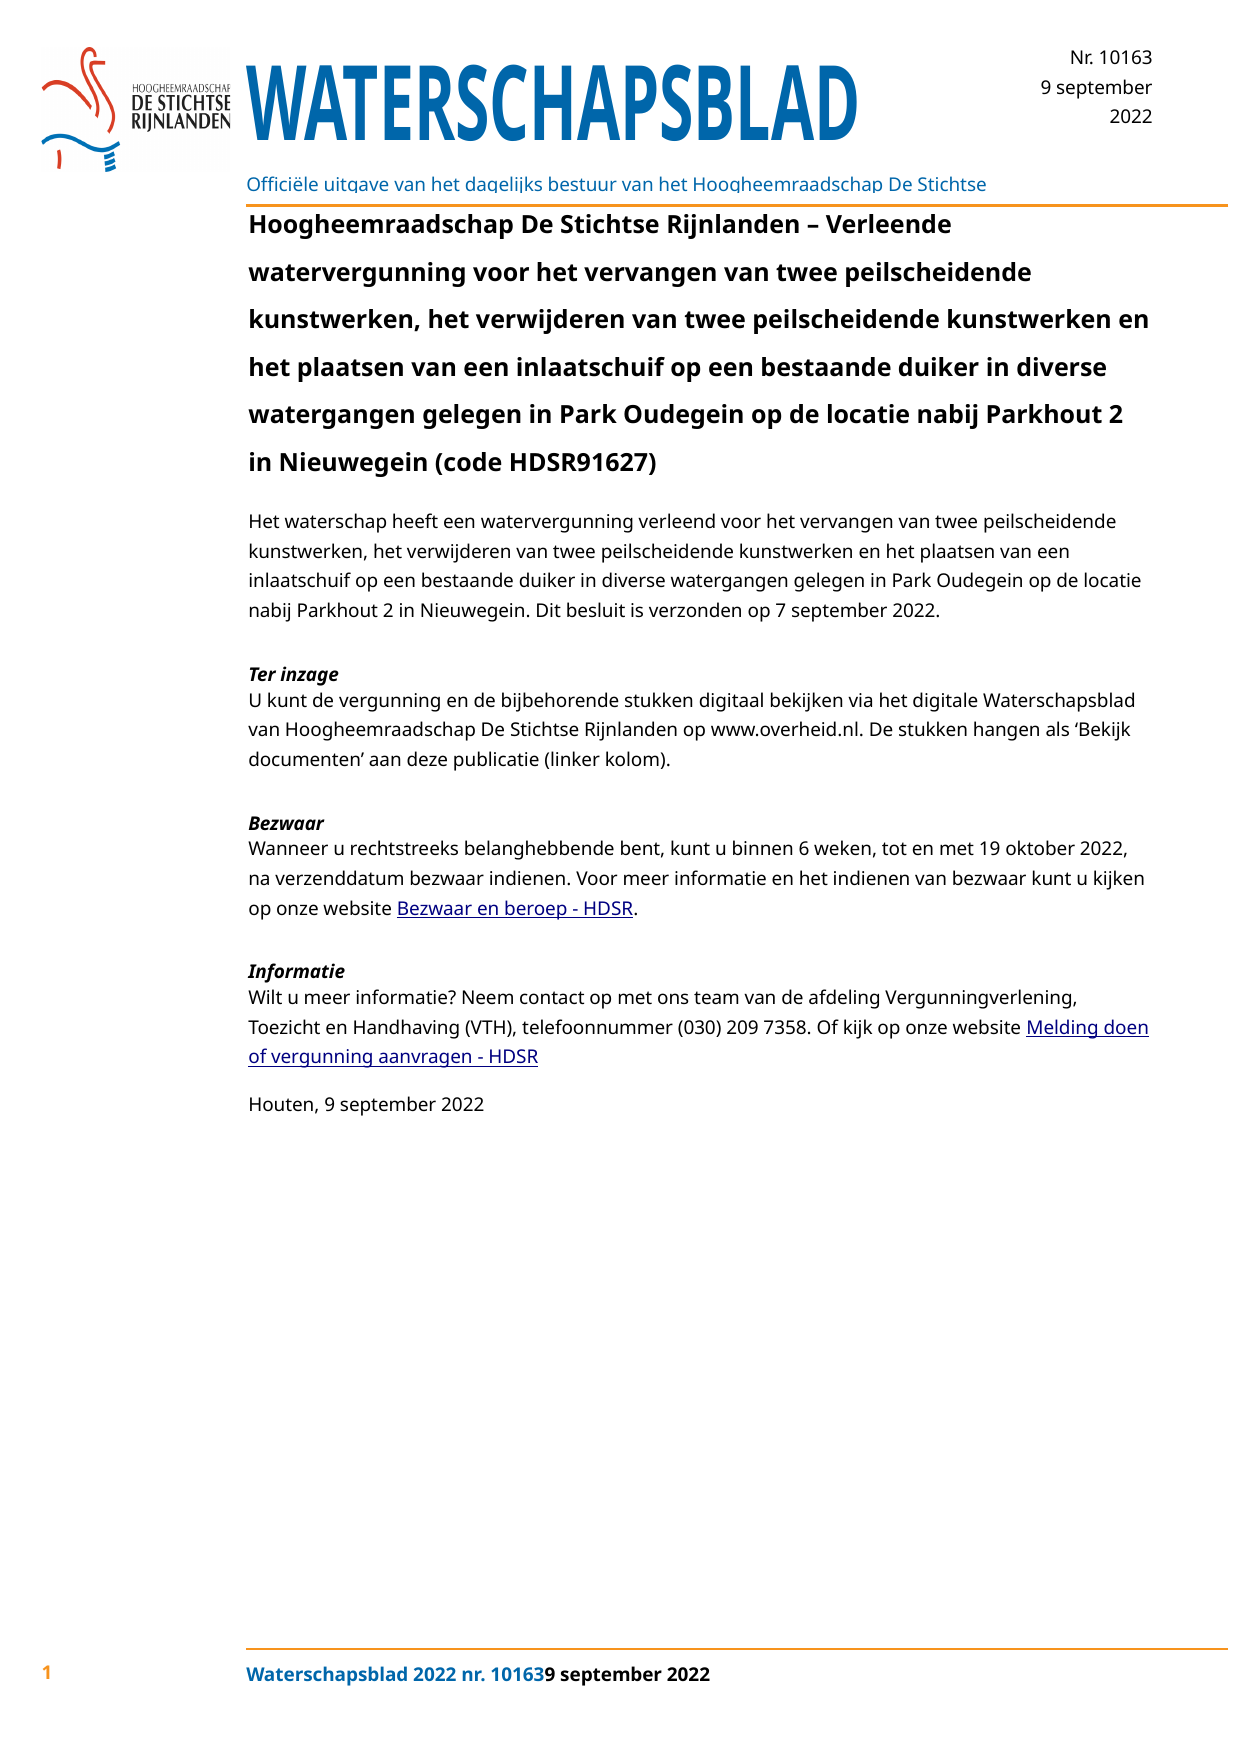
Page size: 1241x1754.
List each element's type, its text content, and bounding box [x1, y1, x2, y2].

text Houten, 9 september 2022 [248, 1091, 1152, 1117]
text U kunt de vergunning en de bijbehorende stukken digitaal bekijken via het digitale Waterschapsblad van Hoogheemraadschap De Stichtse Rijnlanden op www.overheid.nl. De stukken hangen als ‘Bekijk documenten’ aan deze publicatie (linker kolom). [248, 687, 1152, 772]
picture [41, 47, 231, 172]
text Bezwaar [248, 810, 1152, 836]
text Hoogheemraadschap De Stichtse Rijnlanden – Verleende watervergunning voor het vervangen van twee peilscheidende kunstwerken, het verwijderen van twee peilscheidende kunstwerken en het plaatsen van een inlaatschuif op een bestaande duiker in diverse watergangen gelegen in Park Oudegein op de locatie nabij Parkhout 2 in Nieuwegein (code HDSR91627) [248, 207, 1152, 479]
text Het waterschap heeft een watervergunning verleend voor het vervangen van twee peilscheidende kunstwerken, het verwijderen van twee peilscheidende kunstwerken en het plaatsen van een inlaatschuif op een bestaande duiker in diverse watergangen gelegen in Park Oudegein op de locatie nabij Parkhout 2 in Nieuwegein. Dit besluit is verzonden op 7 september 2022. [248, 508, 1152, 623]
text Wanneer u rechtstreeks belanghebbende bent, kunt u binnen 6 weken, tot en met 19 oktober 2022, na verzenddatum bezwaar indienen. Voor meer informatie en het indienen van bezwaar kunt u kijken op onze website Bezwaar en beroep - HDSR. [248, 836, 1152, 921]
text Informatie [248, 959, 1152, 984]
text Ter inzage [248, 661, 1152, 687]
text Wilt u meer informatie? Neem contact op met ons team van de afdeling Vergunningverlening, Toezicht en Handhaving (VTH), telefoonnummer (030) 209 7358. Of kijk op onze website Melding doen of vergunning aanvragen - HDSR [248, 984, 1152, 1069]
